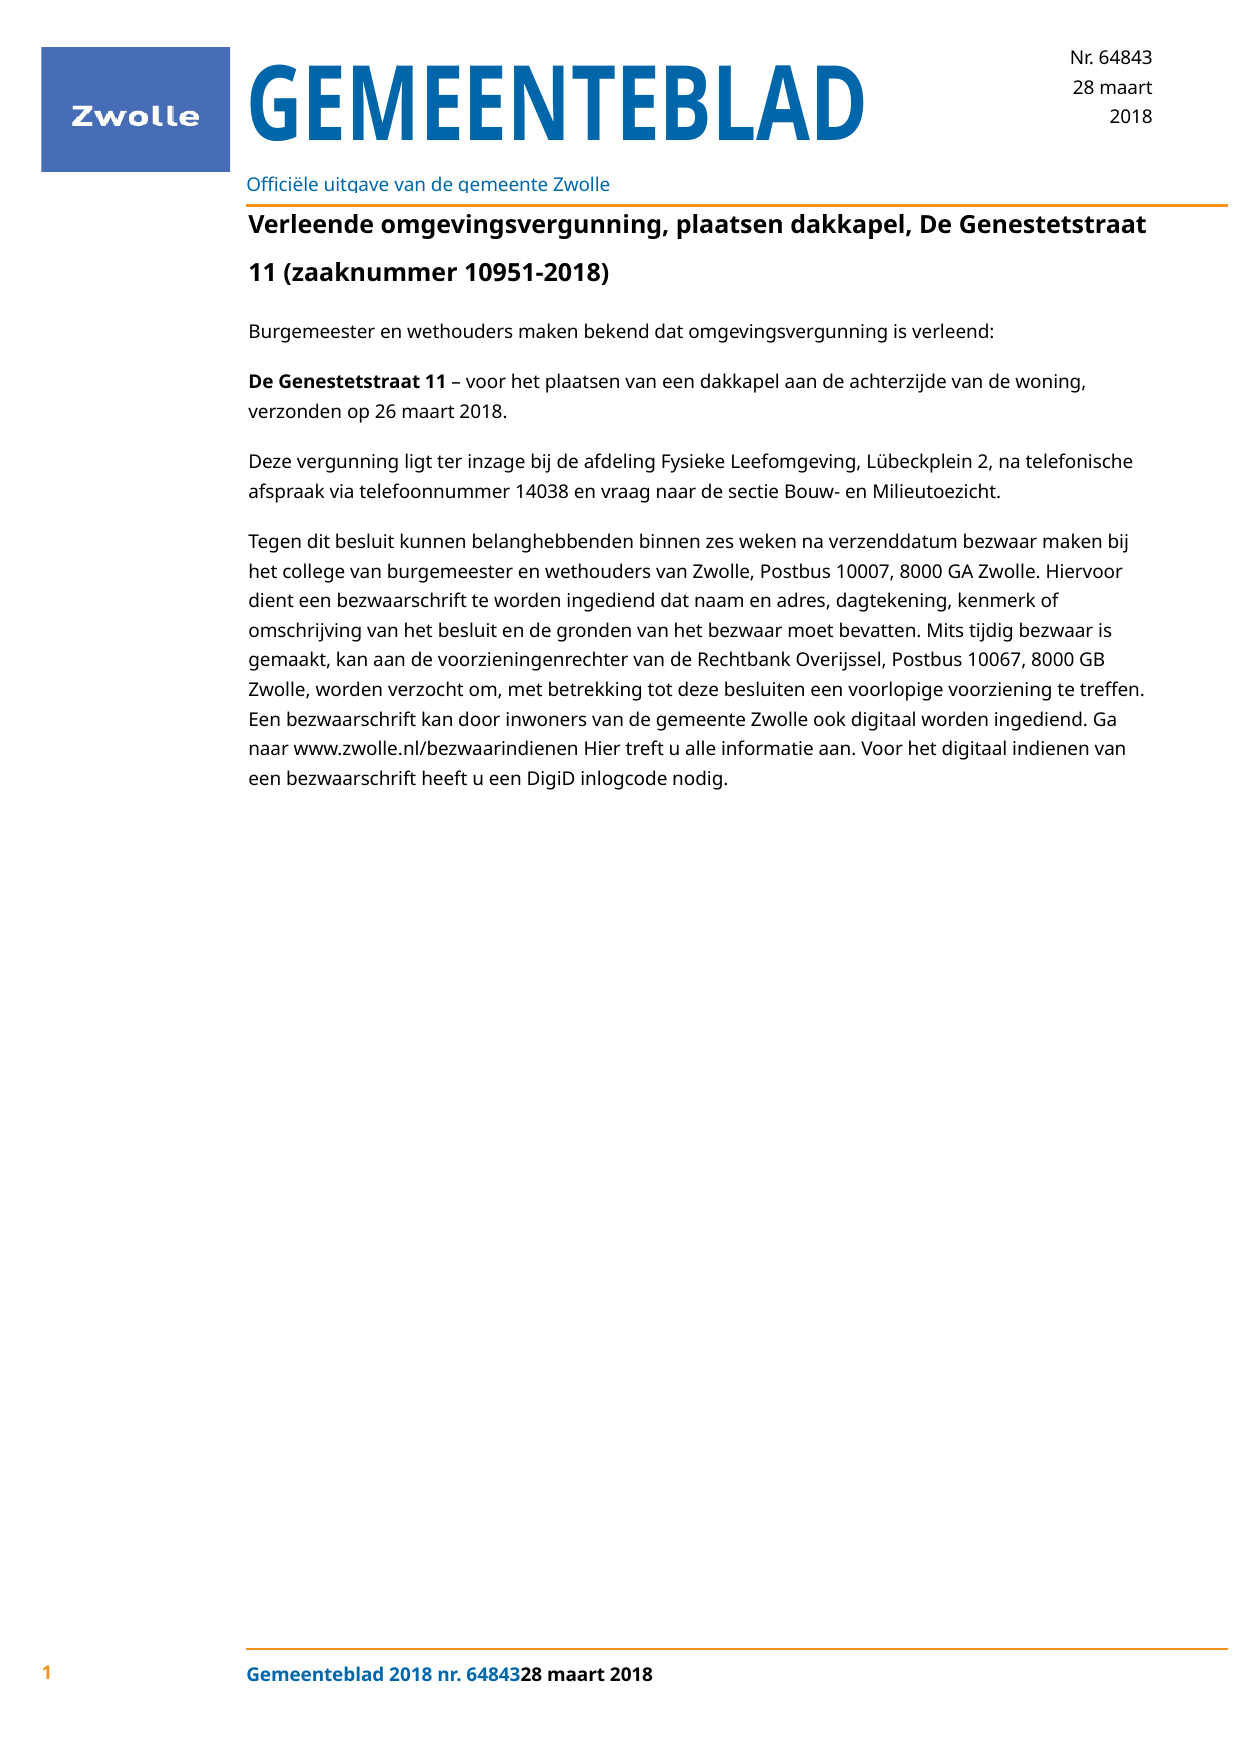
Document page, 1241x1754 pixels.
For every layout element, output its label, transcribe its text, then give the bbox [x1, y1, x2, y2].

text Tegen dit besluit kunnen belanghebbenden binnen zes weken na verzenddatum bezwaar maken bij het college van burgemeester en wethouders van Zwolle, Postbus 10007, 8000 GA Zwolle. Hiervoor dient een bezwaarschrift te worden ingediend dat naam en adres, dagtekening, kenmerk of omschrijving van het besluit en de gronden van het bezwaar moet bevatten. Mits tijdig bezwaar is gemaakt, kan aan de voorzieningenrechter van de Rechtbank Overijssel, Postbus 10067, 8000 GB Zwolle, worden verzocht om, met betrekking tot deze besluiten een voorlopige voorziening te treffen. Een bezwaarschrift kan door inwoners van de gemeente Zwolle ook digitaal worden ingediend. Ga naar www.zwolle.nl/bezwaarindienen Hier treft u alle informatie aan. Voor het digitaal indienen van een bezwaarschrift heeft u een DigiD inlogcode nodig. [248, 528, 1152, 791]
text De Genestetstraat 11 – voor het plaatsen van een dakkapel aan de achterzijde van de woning, verzonden op 26 maart 2018. [248, 368, 1152, 424]
text Deze vergunning ligt ter inzage bij de afdeling Fysieke Leefomgeving, Lübeckplein 2, na telefonische afspraak via telefoonnummer 14038 en vraag naar de sectie Bouw- en Milieutoezicht. [248, 448, 1152, 504]
picture [41, 47, 231, 172]
text Verleende omgevingsvergunning, plaatsen dakkapel, De Genestetstraat 11 (zaaknummer 10951-2018) [248, 207, 1152, 288]
text Burgemeester en wethouders maken bekend dat omgevingsvergunning is verleend: [248, 318, 1152, 344]
